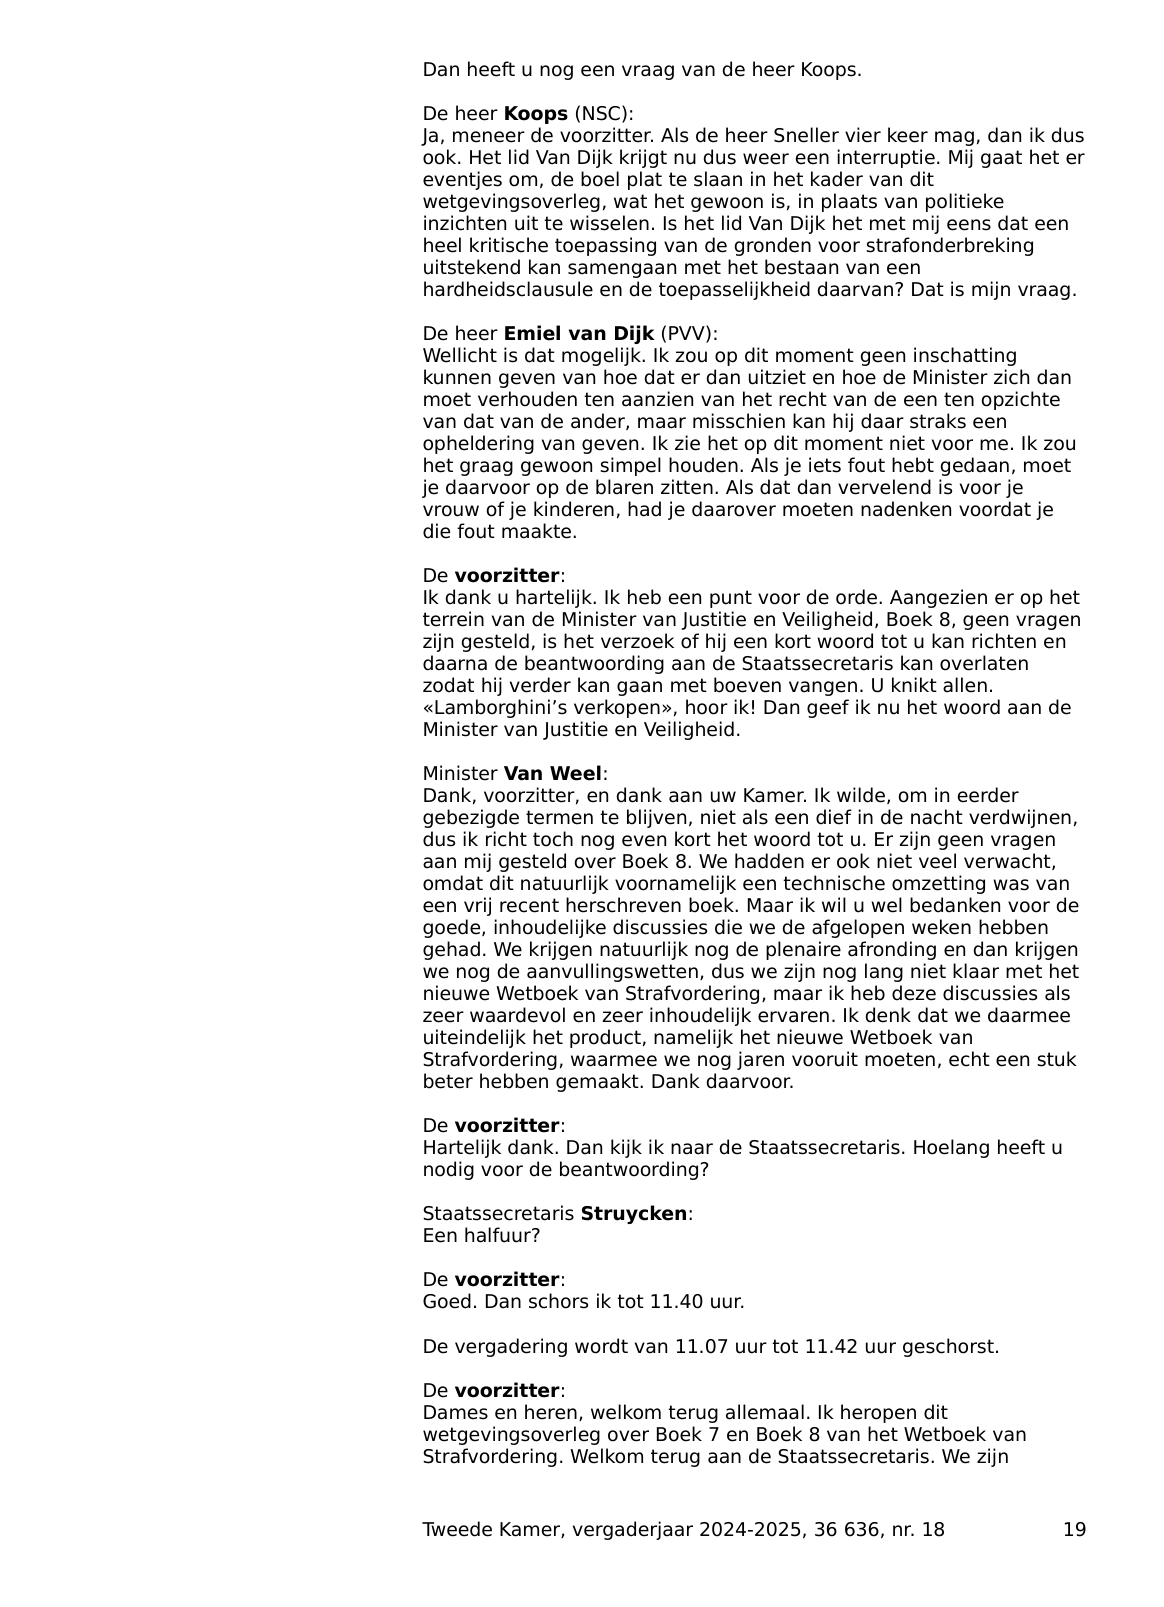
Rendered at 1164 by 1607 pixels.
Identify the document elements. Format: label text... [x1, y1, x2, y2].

text Goed. Dan schors ik tot 11.40 uur. [422, 1291, 1087, 1313]
text Dank, voorzitter, en dank aan uw Kamer. Ik wilde, om in eerder gebezigde termen te blijven, niet als een dief in de nacht verdwijnen, dus ik richt toch nog even kort het woord tot u. Er zijn geen vragen aan mij gesteld over Boek 8. We hadden er ook niet veel verwacht, omdat dit natuurlijk voornamelijk een technische omzetting was van een vrij recent herschreven boek. Maar ik wil u wel bedanken voor de goede, inhoudelijke discussies die we de afgelopen weken hebben gehad. We krijgen natuurlijk nog de plenaire afronding en dan krijgen we nog de aanvullingswetten, dus we zijn nog lang niet klaar met het nieuwe Wetboek van Strafvordering, maar ik heb deze discussies als zeer waardevol en zeer inhoudelijk ervaren. Ik denk dat we daarmee uiteindelijk het product, namelijk het nieuwe Wetboek van Strafvordering, waarmee we nog jaren vooruit moeten, echt een stuk beter hebben gemaakt. Dank daarvoor. [422, 785, 1087, 1093]
text De voorzitter: [422, 1115, 1087, 1137]
text Hartelijk dank. Dan kijk ik naar de Staatssecretaris. Hoelang heeft u nodig voor de beantwoording? [422, 1137, 1087, 1181]
text De vergadering wordt van 11.07 uur tot 11.42 uur geschorst. [422, 1336, 1087, 1357]
text Dames en heren, welkom terug allemaal. Ik heropen dit wetgevingsoverleg over Boek 7 en Boek 8 van het Wetboek van Strafvordering. Welkom terug aan de Staatssecretaris. We zijn [422, 1402, 1087, 1468]
text Dan heeft u nog een vraag van de heer Koops. [422, 59, 1087, 81]
text Minister Van Weel: [422, 763, 1087, 785]
text Ja, meneer de voorzitter. Als de heer Sneller vier keer mag, dan ik dus ook. Het lid Van Dijk krijgt nu dus weer een interruptie. Mij gaat het er eventjes om, de boel plat te slaan in het kader van dit wetgevingsoverleg, wat het gewoon is, in plaats van politieke inzichten uit te wisselen. Is het lid Van Dijk het met mij eens dat een heel kritische toepassing van de gronden voor strafonderbreking uitstekend kan samengaan met het bestaan van een hardheidsclausule en de toepasselijkheid daarvan? Dat is mijn vraag. [422, 125, 1087, 301]
text Wellicht is dat mogelijk. Ik zou op dit moment geen inschatting kunnen geven van hoe dat er dan uitziet en hoe de Minister zich dan moet verhouden ten aanzien van het recht van de een ten opzichte van dat van de ander, maar misschien kan hij daar straks een opheldering van geven. Ik zie het op dit moment niet voor me. Ik zou het graag gewoon simpel houden. Als je iets fout hebt gedaan, moet je daarvoor op de blaren zitten. Als dat dan vervelend is voor je vrouw of je kinderen, had je daarover moeten nadenken voordat je die fout maakte. [422, 345, 1087, 543]
text De voorzitter: [422, 1380, 1087, 1402]
text De voorzitter: [422, 565, 1087, 587]
text De heer Koops (NSC): [422, 103, 1087, 125]
text De voorzitter: [422, 1269, 1087, 1291]
text Ik dank u hartelijk. Ik heb een punt voor de orde. Aangezien er op het terrein van de Minister van Justitie en Veiligheid, Boek 8, geen vragen zijn gesteld, is het verzoek of hij een kort woord tot u kan richten en daarna de beantwoording aan de Staatssecretaris kan overlaten zodat hij verder kan gaan met boeven vangen. U knikt allen. «Lamborghini’s verkopen», hoor ik! Dan geef ik nu het woord aan de Minister van Justitie en Veiligheid. [422, 587, 1087, 741]
text Staatssecretaris Struycken: [422, 1203, 1087, 1225]
text De heer Emiel van Dijk (PVV): [422, 323, 1087, 345]
text Een halfuur? [422, 1225, 1087, 1247]
